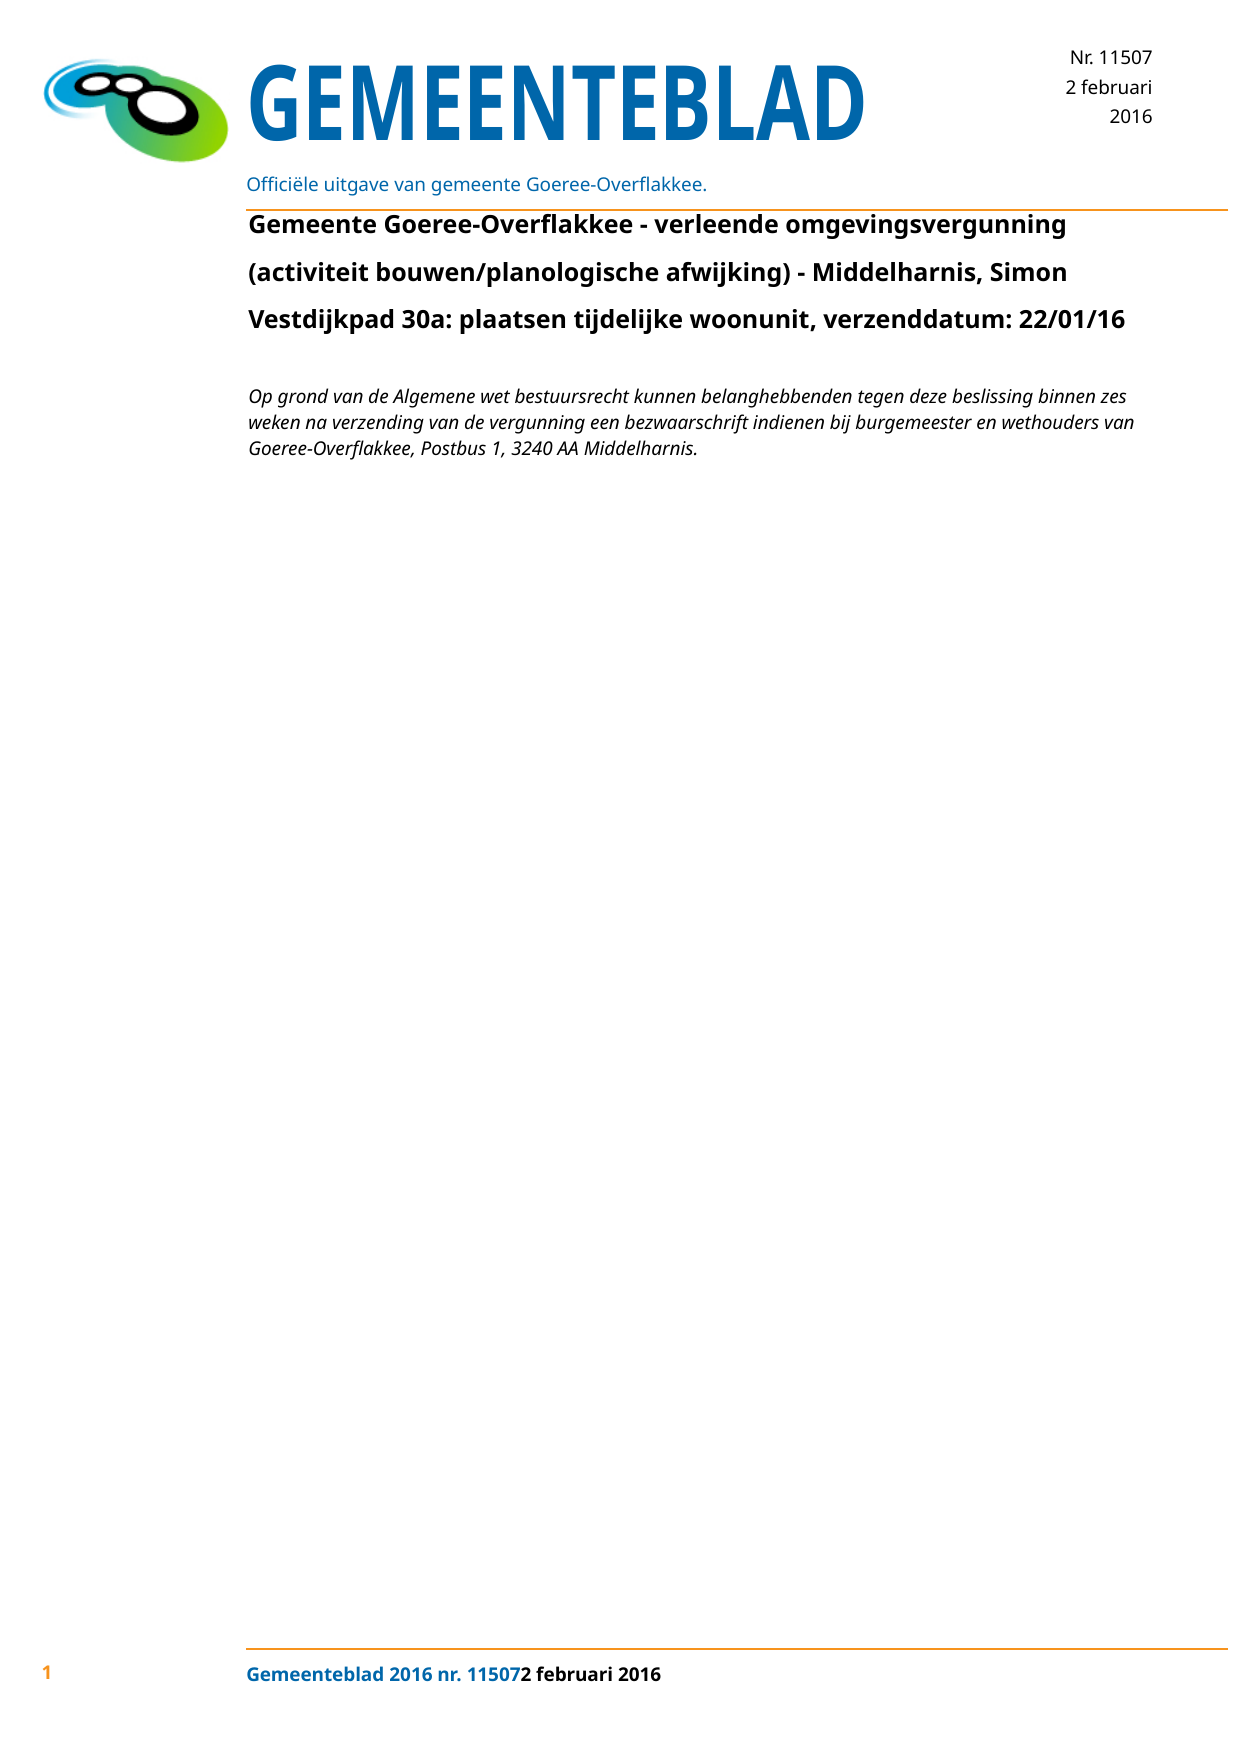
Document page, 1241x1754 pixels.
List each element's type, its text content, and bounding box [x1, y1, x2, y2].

text Op grond van de Algemene wet bestuursrecht kunnen belanghebbenden tegen deze beslissing binnen zes weken na verzending van de vergunning een bezwaarschrift indienen bij burgemeester en wethouders van Goeree-Overflakkee, Postbus 1, 3240 AA Middelharnis. [248, 384, 1152, 461]
picture [41, 47, 231, 172]
text Gemeente Goeree-Overflakkee - verleende omgevingsvergunning (activiteit bouwen/planologische afwijking) - Middelharnis, Simon Vestdijkpad 30a: plaatsen tijdelijke woonunit, verzenddatum: 22/01/16 [248, 211, 1152, 336]
